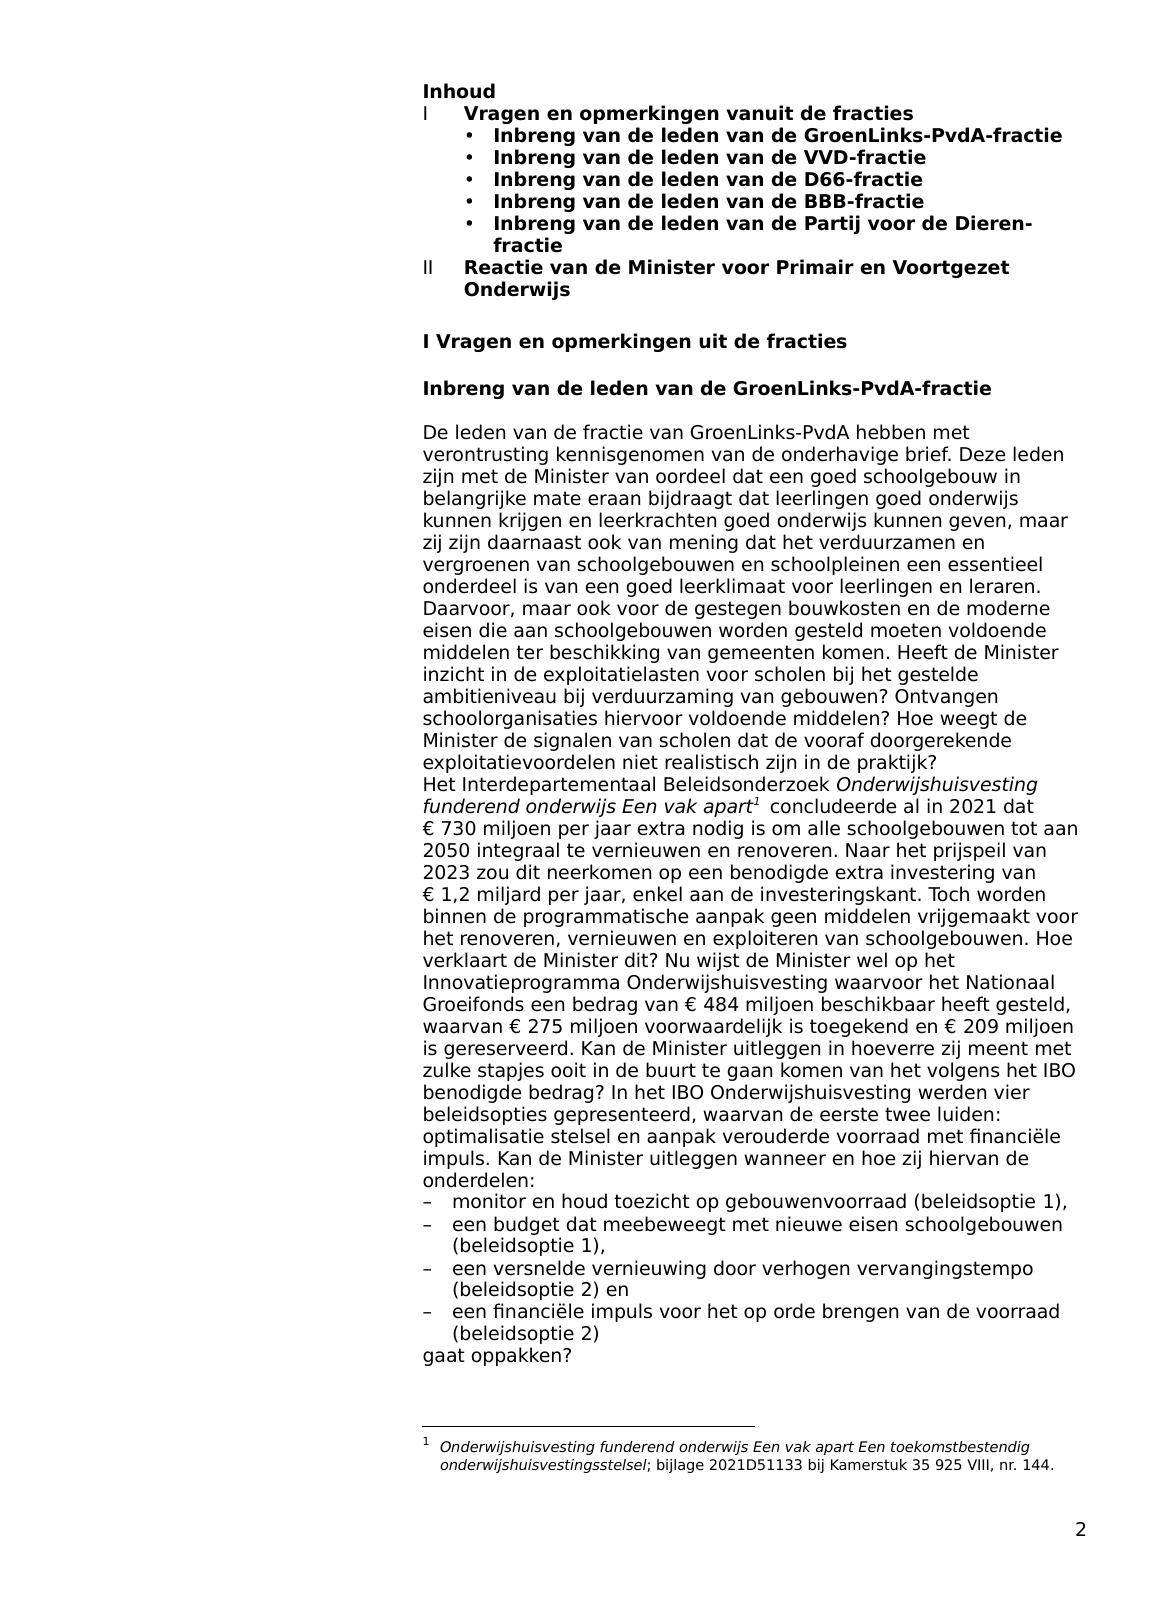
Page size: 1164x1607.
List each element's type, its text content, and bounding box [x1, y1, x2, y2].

text • Inbreng van de leden van de Partij voor de Dieren-fractie [464, 213, 1087, 257]
text I Vragen en opmerkingen vanuit de fracties [422, 103, 1087, 125]
subtitle Inbreng van de leden van de GroenLinks-PvdA-fractie [422, 378, 1087, 400]
subtitle Inhoud [422, 81, 1087, 103]
text Onderwijshuisvesting funderend onderwijs Een vak apart Een toekomstbestendig onderwijshuisvestingsstelsel; bijlage 2021D51133 bij Kamerstuk 35 925 VIII, nr. 144. [422, 1435, 1087, 1474]
text – een budget dat meebeweegt met nieuwe eisen schoolgebouwen (beleidsoptie 1), [422, 1213, 1087, 1257]
text • Inbreng van de leden van de BBB-fractie [464, 191, 1087, 213]
text • Inbreng van de leden van de D66-fractie [464, 169, 1087, 191]
text – een financiële impuls voor het op orde brengen van de voorraad (beleidsoptie 2) [422, 1301, 1087, 1345]
text gaat oppakken? [422, 1345, 1087, 1367]
text Het Interdepartementaal Beleidsonderzoek Onderwijshuisvesting funderend onderwijs Een vak apart concludeerde al in 2021 dat € 730 miljoen per jaar extra nodig is om alle schoolgebouwen tot aan 2050 integraal te vernieuwen en renoveren. Naar het prijspeil van 2023 zou dit neerkomen op een benodigde extra investering van € 1,2 miljard per jaar, enkel aan de investeringskant. Toch worden binnen de programmatische aanpak geen middelen vrijgemaakt voor het renoveren, vernieuwen en exploiteren van schoolgebouwen. Hoe verklaart de Minister dit? Nu wijst de Minister wel op het Innovatieprogramma Onderwijshuisvesting waarvoor het Nationaal Groeifonds een bedrag van € 484 miljoen beschikbaar heeft gesteld, waarvan € 275 miljoen voorwaardelijk is toegekend en € 209 miljoen is gereserveerd. Kan de Minister uitleggen in hoeverre zij meent met zulke stapjes ooit in de buurt te gaan komen van het volgens het IBO benodigde bedrag? In het IBO Onderwijshuisvesting werden vier beleidsopties gepresenteerd, waarvan de eerste twee luiden: optimalisatie stelsel en aanpak verouderde voorraad met financiële impuls. Kan de Minister uitleggen wanneer en hoe zij hiervan de onderdelen: [422, 774, 1087, 1191]
text – monitor en houd toezicht op gebouwenvoorraad (beleidsoptie 1), [422, 1191, 1087, 1213]
text De leden van de fractie van GroenLinks-PvdA hebben met verontrusting kennisgenomen van de onderhavige brief. Deze leden zijn met de Minister van oordeel dat een goed schoolgebouw in belangrijke mate eraan bijdraagt dat leerlingen goed onderwijs kunnen krijgen en leerkrachten goed onderwijs kunnen geven, maar zij zijn daarnaast ook van mening dat het verduurzamen en vergroenen van schoolgebouwen en schoolpleinen een essentieel onderdeel is van een goed leerklimaat voor leerlingen en leraren. Daarvoor, maar ook voor de gestegen bouwkosten en de moderne eisen die aan schoolgebouwen worden gesteld moeten voldoende middelen ter beschikking van gemeenten komen. Heeft de Minister inzicht in de exploitatielasten voor scholen bij het gestelde ambitieniveau bij verduurzaming van gebouwen? Ontvangen schoolorganisaties hiervoor voldoende middelen? Hoe weegt de Minister de signalen van scholen dat de vooraf doorgerekende exploitatievoordelen niet realistisch zijn in de praktijk? [422, 422, 1087, 774]
text II Reactie van de Minister voor Primair en Voortgezet Onderwijs [422, 257, 1087, 301]
text • Inbreng van de leden van de GroenLinks-PvdA-fractie [464, 125, 1087, 147]
text – een versnelde vernieuwing door verhogen vervangingstempo (beleidsoptie 2) en [422, 1257, 1087, 1301]
text • Inbreng van de leden van de VVD-fractie [464, 147, 1087, 169]
subtitle I Vragen en opmerkingen uit de fracties [422, 331, 1087, 353]
